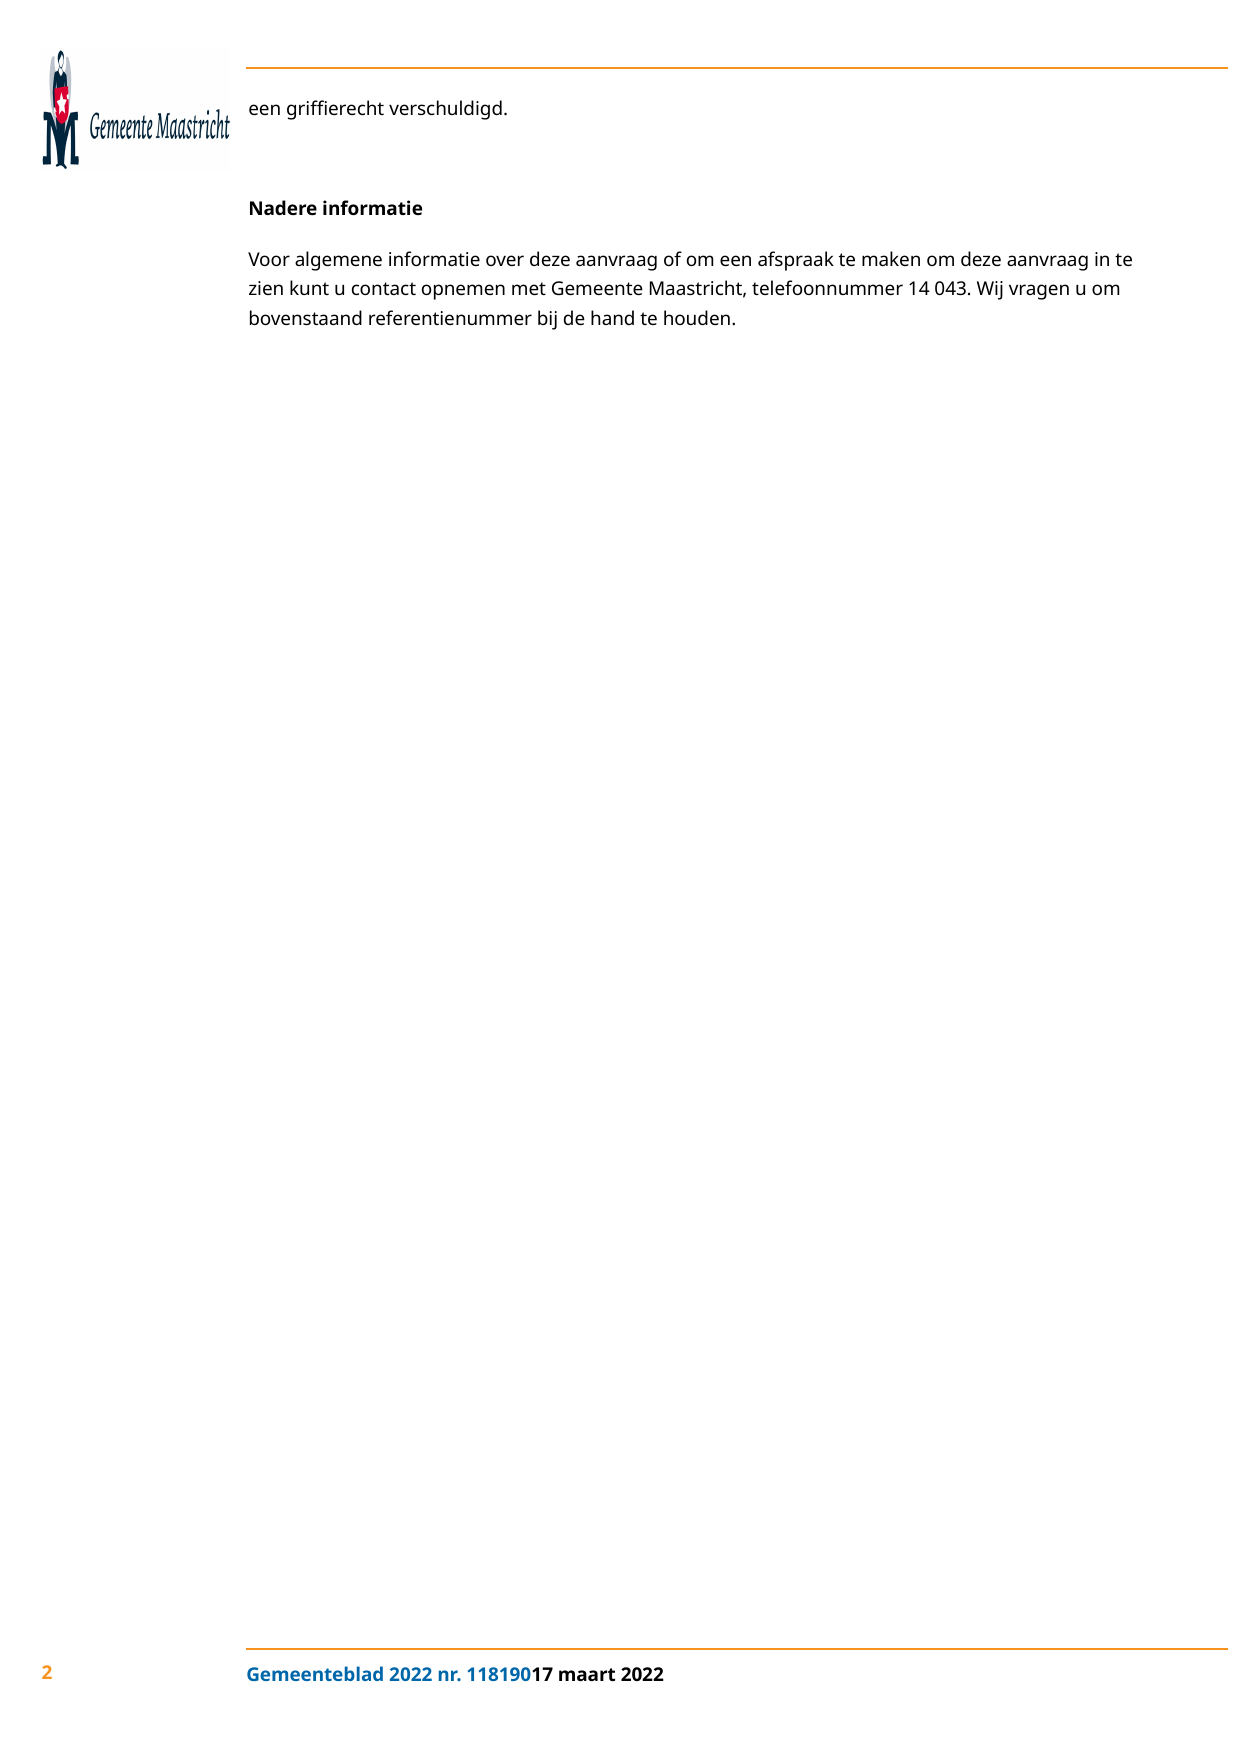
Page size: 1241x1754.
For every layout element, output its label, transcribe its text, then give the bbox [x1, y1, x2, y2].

text Voor algemene informatie over deze aanvraag of om een afspraak te maken om deze aanvraag in te zien kunt u contact opnemen met Gemeente Maastricht, telefoonnummer 14 043. Wij vragen u om bovenstaand referentienummer bij de hand te houden. [248, 246, 1152, 331]
text Nadere informatie [248, 196, 1152, 221]
text een griffierecht verschuldigd. [248, 95, 1152, 121]
picture [41, 47, 231, 172]
